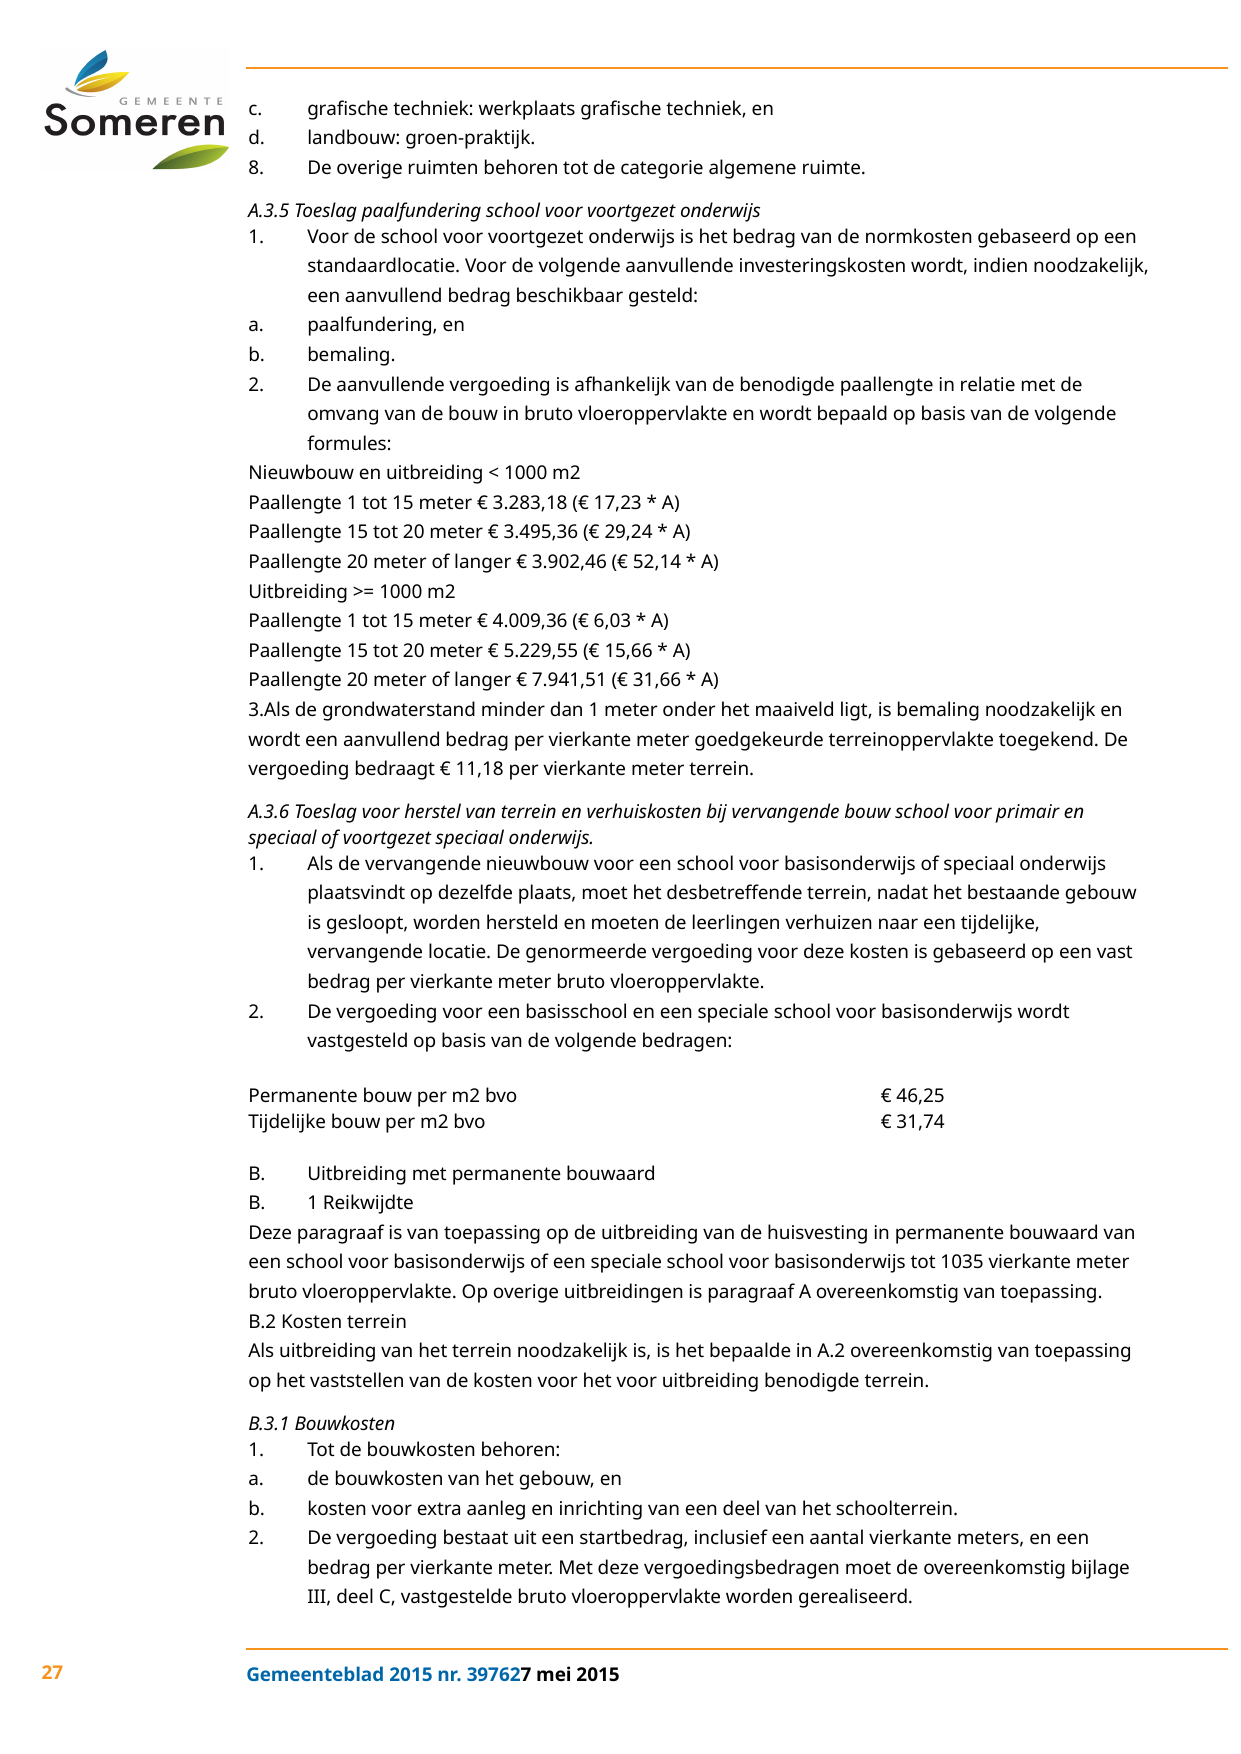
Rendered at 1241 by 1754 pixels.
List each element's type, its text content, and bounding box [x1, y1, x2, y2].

table_cell Tijdelijke bouw per m2 bvo [248, 1109, 881, 1134]
text Paallengte 1 tot 15 meter € 3.283,18 (€ 17,23 * A) [248, 489, 1152, 515]
list bemaling. [248, 341, 1152, 367]
text A.3.5 Toeslag paalfundering school voor voortgezet onderwijs [248, 197, 1152, 223]
text Uitbreiding >= 1000 m2 [248, 578, 1152, 603]
table_cell € 31,74 [881, 1109, 1152, 1134]
text Paallengte 20 meter of langer € 7.941,51 (€ 31,66 * A) [248, 667, 1152, 692]
text Paallengte 15 tot 20 meter € 5.229,55 (€ 15,66 * A) [248, 637, 1152, 663]
list De overige ruimten behoren tot de categorie algemene ruimte. [248, 154, 1152, 180]
list De vergoeding voor een basisschool en een speciale school voor basisonderwijs wordt vastgesteld op basis van de volgende bedragen: [248, 998, 1152, 1053]
text Deze paragraaf is van toepassing op de uitbreiding van de huisvesting in permanente bouwaard van een school voor basisonderwijs of een speciale school voor basisonderwijs tot 1035 vierkante meter bruto vloeroppervlakte. Op overige uitbreidingen is paragraaf A overeenkomstig van toepassing. [248, 1219, 1152, 1304]
list Uitbreiding met permanente bouwaard [248, 1160, 1152, 1186]
list Voor de school voor voortgezet onderwijs is het bedrag van de normkosten gebaseerd op een standaardlocatie. Voor de volgende aanvullende investeringskosten wordt, indien noodzakelijk, een aanvullend bedrag beschikbaar gesteld: [248, 223, 1152, 308]
text B.2 Kosten terrein [248, 1308, 1152, 1333]
text Nieuwbouw en uitbreiding < 1000 m2 [248, 459, 1152, 485]
text Paallengte 1 tot 15 meter € 4.009,36 (€ 6,03 * A) [248, 607, 1152, 633]
table_header Permanente bouw per m2 bvo [248, 1083, 881, 1108]
list de bouwkosten van het gebouw, en [248, 1465, 1152, 1491]
picture [41, 47, 231, 172]
list De aanvullende vergoeding is afhankelijk van de benodigde paallengte in relatie met de omvang van de bouw in bruto vloeroppervlakte en wordt bepaald op basis van de volgende formules: [248, 371, 1152, 456]
list Tot de bouwkosten behoren: [248, 1436, 1152, 1462]
text 3.Als de grondwaterstand minder dan 1 meter onder het maaiveld ligt, is bemaling noodzakelijk en wordt een aanvullend bedrag per vierkante meter goedgekeurde terreinoppervlakte toegekend. De vergoeding bedraagt € 11,18 per vierkante meter terrein. [248, 696, 1152, 781]
text Paallengte 20 meter of langer € 3.902,46 (€ 52,14 * A) [248, 548, 1152, 574]
list landbouw: groen-praktijk. [248, 124, 1152, 150]
list 1 Reikwijdte [248, 1189, 1152, 1215]
list grafische techniek: werkplaats grafische techniek, en [248, 95, 1152, 121]
text Als uitbreiding van het terrein noodzakelijk is, is het bepaalde in A.2 overeenkomstig van toepassing op het vaststellen van de kosten voor het voor uitbreiding benodigde terrein. [248, 1337, 1152, 1393]
list kosten voor extra aanleg en inrichting van een deel van het schoolterrein. [248, 1495, 1152, 1521]
list De vergoeding bestaat uit een startbedrag, inclusief een aantal vierkante meters, en een bedrag per vierkante meter. Met deze vergoedingsbedragen moet de overeenkomstig bijlage III, deel C, vastgestelde bruto vloeroppervlakte worden gerealiseerd. [248, 1524, 1152, 1609]
table_header € 46,25 [881, 1083, 1152, 1108]
text B.3.1 Bouwkosten [248, 1410, 1152, 1436]
text A.3.6 Toeslag voor herstel van terrein en verhuiskosten bij vervangende bouw school voor primair en speciaal of voortgezet speciaal onderwijs. [248, 798, 1152, 850]
list Als de vervangende nieuwbouw voor een school voor basisonderwijs of speciaal onderwijs plaatsvindt op dezelfde plaats, moet het desbetreffende terrein, nadat het bestaande gebouw is gesloopt, worden hersteld en moeten de leerlingen verhuizen naar een tijdelijke, vervangende locatie. De genormeerde vergoeding voor deze kosten is gebaseerd op een vast bedrag per vierkante meter bruto vloeroppervlakte. [248, 850, 1152, 994]
list paalfundering, en [248, 312, 1152, 337]
text Paallengte 15 tot 20 meter € 3.495,36 (€ 29,24 * A) [248, 519, 1152, 544]
